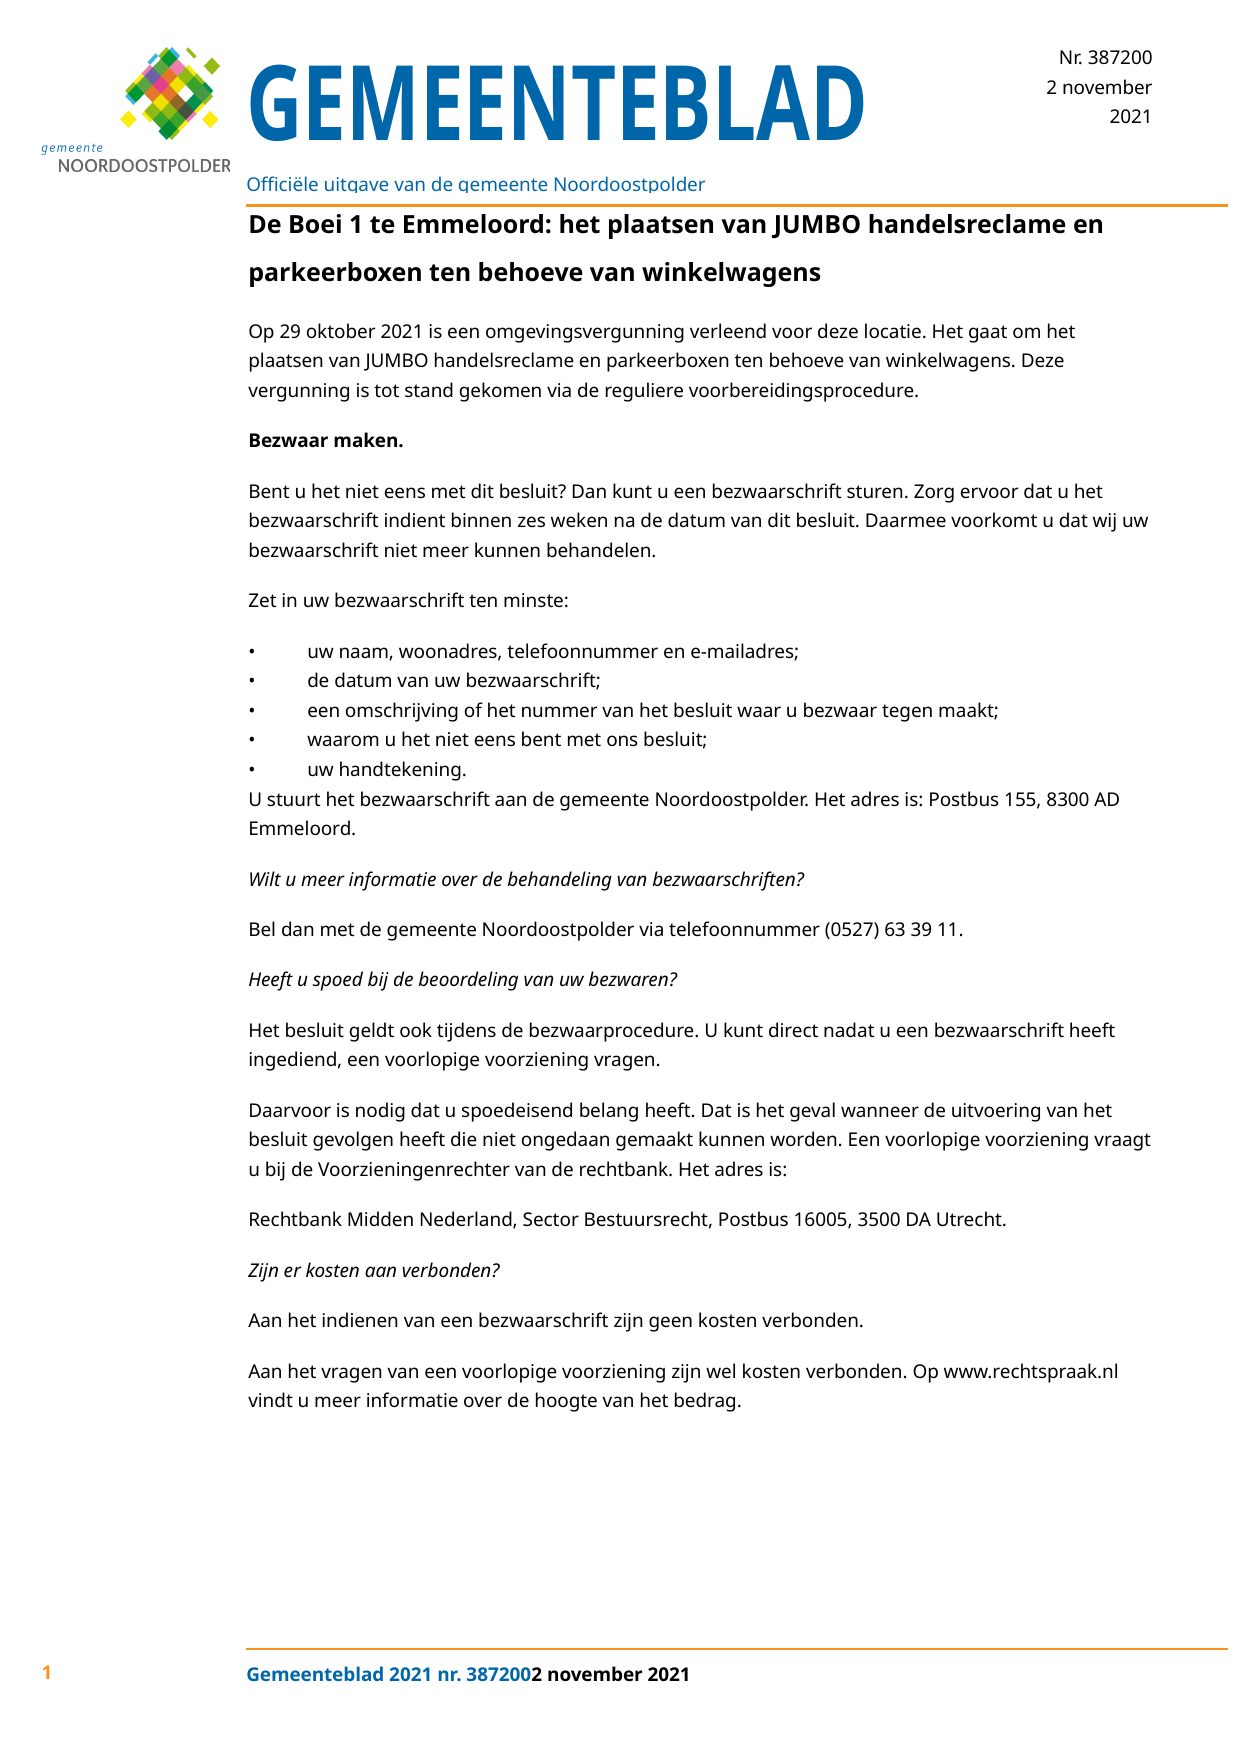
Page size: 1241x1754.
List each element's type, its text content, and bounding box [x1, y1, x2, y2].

text Zijn er kosten aan verbonden? [248, 1257, 1152, 1283]
text Bent u het niet eens met dit besluit? Dan kunt u een bezwaarschrift sturen. Zorg ervoor dat u het bezwaarschrift indient binnen zes weken na de datum van dit besluit. Daarmee voorkomt u dat wij uw bezwaarschrift niet meer kunnen behandelen. [248, 478, 1152, 563]
list een omschrijving of het nummer van het besluit waar u bezwaar tegen maakt; [248, 697, 1152, 723]
text Daarvoor is nodig dat u spoedeisend belang heeft. Dat is het geval wanneer de uitvoering van het besluit gevolgen heeft die niet ongedaan gemaakt kunnen worden. Een voorlopige voorziening vraagt u bij de Voorzieningenrechter van de rechtbank. Het adres is: [248, 1097, 1152, 1182]
picture [41, 47, 231, 172]
text Het besluit geldt ook tijdens de bezwaarprocedure. U kunt direct nadat u een bezwaarschrift heeft ingediend, een voorlopige voorziening vragen. [248, 1017, 1152, 1072]
text Wilt u meer informatie over de behandeling van bezwaarschriften? [248, 866, 1152, 892]
text De Boei 1 te Emmeloord: het plaatsen van JUMBO handelsreclame en parkeerboxen ten behoeve van winkelwagens [248, 207, 1152, 288]
text Aan het indienen van een bezwaarschrift zijn geen kosten verbonden. [248, 1307, 1152, 1333]
list uw naam, woonadres, telefoonnummer en e-mailadres; [248, 638, 1152, 664]
text Aan het vragen van een voorlopige voorziening zijn wel kosten verbonden. Op www.rechtspraak.nl vindt u meer informatie over de hoogte van het bedrag. [248, 1358, 1152, 1413]
list de datum van uw bezwaarschrift; [248, 667, 1152, 693]
text Bezwaar maken. [248, 427, 1152, 453]
text Zet in uw bezwaarschrift ten minste: [248, 587, 1152, 613]
list waarom u het niet eens bent met ons besluit; [248, 727, 1152, 752]
text Op 29 oktober 2021 is een omgevingsvergunning verleend voor deze locatie. Het gaat om het plaatsen van JUMBO handelsreclame en parkeerboxen ten behoeve van winkelwagens. Deze vergunning is tot stand gekomen via de reguliere voorbereidingsprocedure. [248, 318, 1152, 403]
list uw handtekening. [248, 756, 1152, 782]
text U stuurt het bezwaarschrift aan de gemeente Noordoostpolder. Het adres is: Postbus 155, 8300 AD Emmeloord. [248, 786, 1152, 841]
text Bel dan met de gemeente Noordoostpolder via telefoonnummer (0527) 63 39 11. [248, 916, 1152, 942]
text Heeft u spoed bij de beoordeling van uw bezwaren? [248, 967, 1152, 992]
text Rechtbank Midden Nederland, Sector Bestuursrecht, Postbus 16005, 3500 DA Utrecht. [248, 1207, 1152, 1232]
